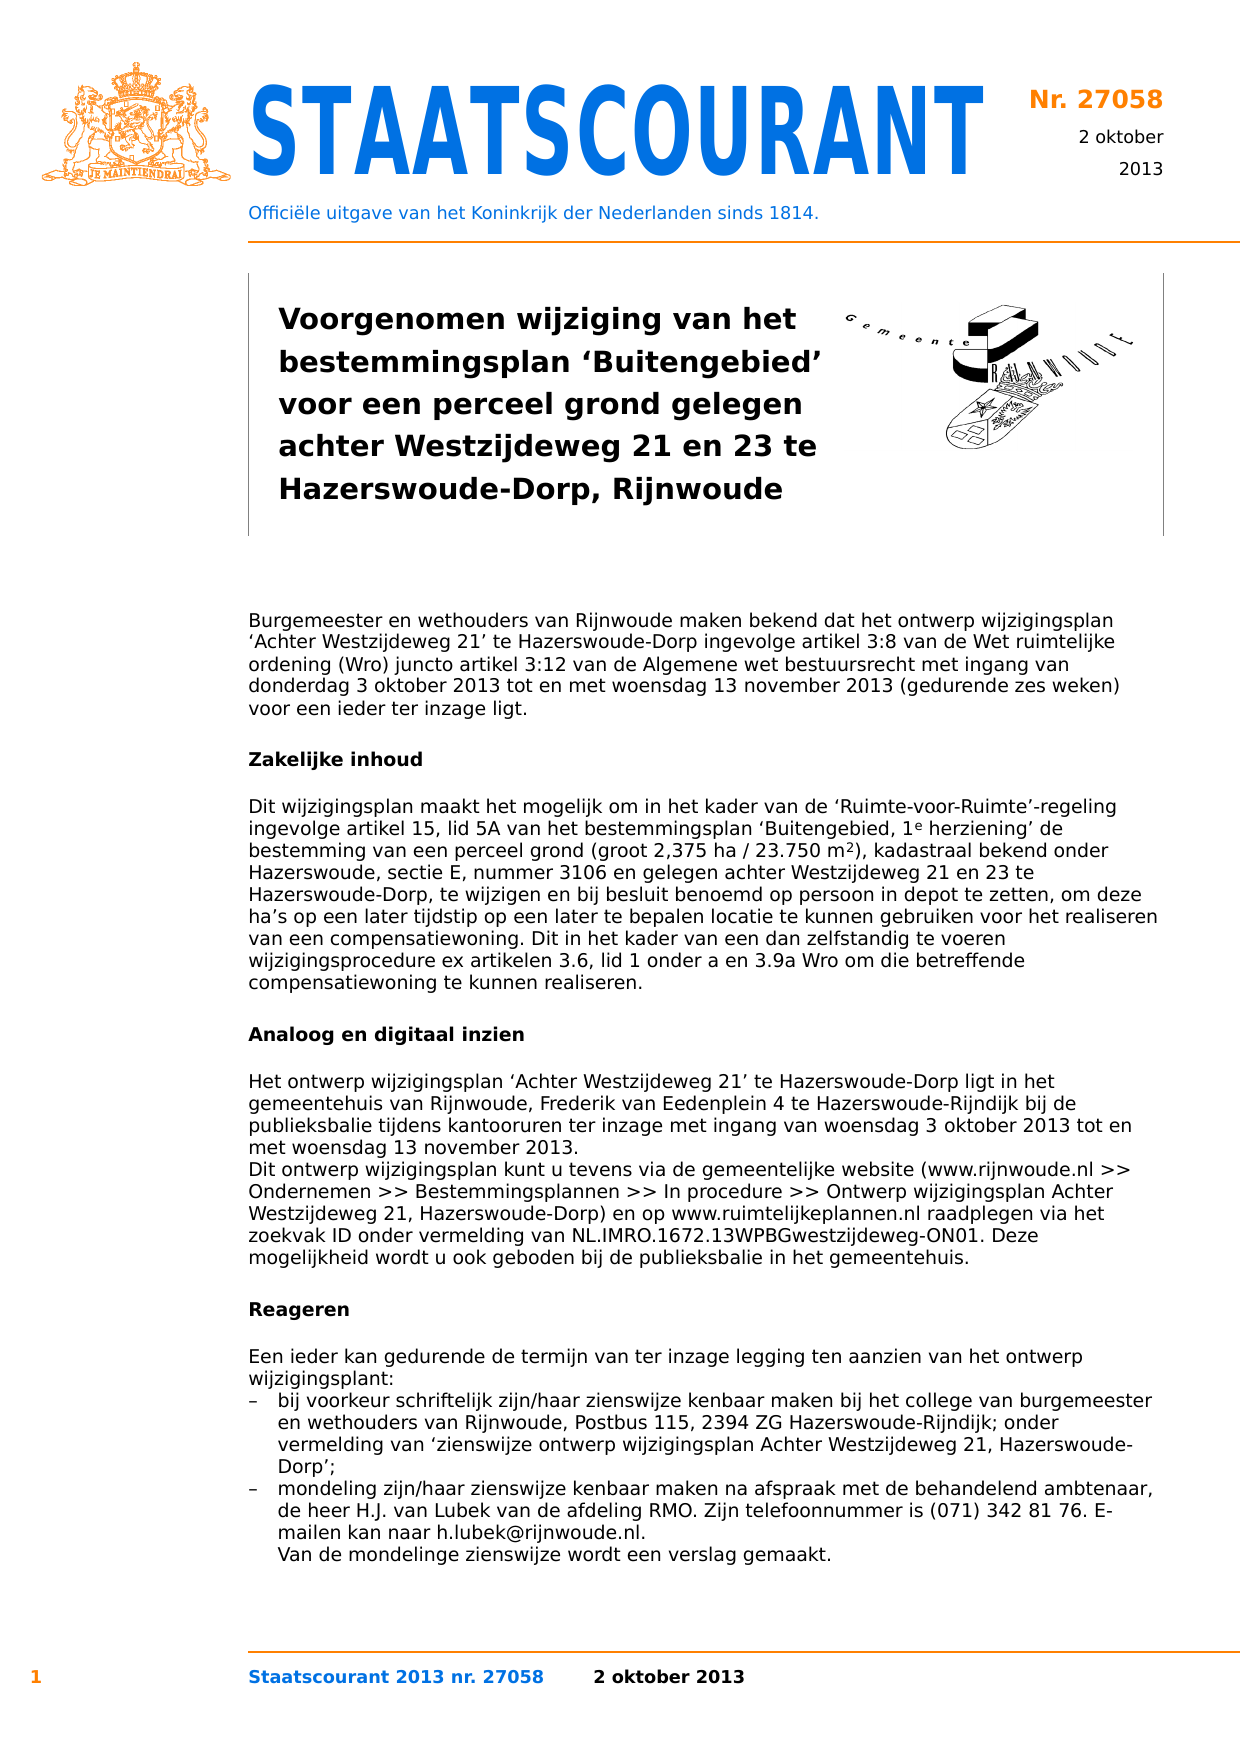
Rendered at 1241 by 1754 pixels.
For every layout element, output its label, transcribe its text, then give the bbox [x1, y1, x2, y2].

text Een ieder kan gedurende de termijn van ter inzage legging ten aanzien van het ontwerp wijzigingsplant: [248, 1346, 1163, 1390]
table_header STAATSCOURANT [248, 62, 998, 203]
text Van de mondelinge zienswijze wordt een verslag gemaakt. [277, 1544, 1163, 1566]
table_header Nr. 27058 [998, 62, 1240, 121]
picture [844, 302, 1134, 451]
table_cell 2 oktober [998, 121, 1240, 153]
text – mondeling zijn/haar zienswijze kenbaar maken na afspraak met de behandelend ambtenaar, de heer H.J. van Lubek van de afdeling RMO. Zijn telefoonnummer is (071) 342 81 76. E-mailen kan naar h.lubek@rijnwoude.nl. [248, 1478, 1163, 1544]
table_cell 2013 [998, 153, 1240, 203]
table_cell Officiële uitgave van het Koninkrijk der Nederlanden sinds 1814. [248, 203, 1240, 241]
text Het ontwerp wijzigingsplan ‘Achter Westzijdeweg 21’ te Hazerswoude-Dorp ligt in het gemeentehuis van Rijnwoude, Frederik van Eedenplein 4 te Hazerswoude-Rijndijk bij de publieksbalie tijdens kantooruren ter inzage met ingang van woensdag 3 oktober 2013 tot en met woensdag 13 november 2013. [248, 1071, 1163, 1159]
table_header [25, 62, 248, 241]
subtitle Voorgenomen wijziging van het bestemmingsplan ‘Buitengebied’ voor een perceel grond gelegen achter Westzijdeweg 21 en 23 te Hazerswoude-Dorp, Rijnwoude [249, 273, 1163, 536]
text – bij voorkeur schriftelijk zijn/haar zienswijze kenbaar maken bij het college van burgemeester en wethouders van Rijnwoude, Postbus 115, 2394 ZG Hazerswoude-Rijndijk; onder vermelding van ‘zienswijze ontwerp wijzigingsplan Achter Westzijdeweg 21, Hazerswoude-Dorp’; [248, 1390, 1163, 1478]
subtitle Zakelijke inhoud [248, 749, 1163, 771]
text Dit wijzigingsplan maakt het mogelijk om in het kader van de ‘Ruimte-voor-Ruimte’-regeling ingevolge artikel 15, lid 5A van het bestemmingsplan ‘Buitengebied, 1e herziening’ de bestemming van een perceel grond (groot 2,375 ha / 23.750 m2), kadastraal bekend onder Hazerswoude, sectie E, nummer 3106 en gelegen achter Westzijdeweg 21 en 23 te Hazerswoude-Dorp, te wijzigen en bij besluit benoemd op persoon in depot te zetten, om deze ha’s op een later tijdstip op een later te bepalen locatie te kunnen gebruiken voor het realiseren van een compensatiewoning. Dit in het kader van een dan zelfstandig te voeren wijzigingsprocedure ex artikelen 3.6, lid 1 onder a en 3.9a Wro om die betreffende compensatiewoning te kunnen realiseren. [248, 796, 1163, 994]
subtitle Reageren [248, 1299, 1163, 1321]
text Dit ontwerp wijzigingsplan kunt u tevens via de gemeentelijke website (www.rijnwoude.nl >> Ondernemen >> Bestemmingsplannen >> In procedure >> Ontwerp wijzigingsplan Achter Westzijdeweg 21, Hazerswoude-Dorp) en op www.ruimtelijkeplannen.nl raadplegen via het zoekvak ID onder vermelding van NL.IMRO.1672.13WPBGwestzijdeweg-ON01. Deze mogelijkheid wordt u ook geboden bij de publieksbalie in het gemeentehuis. [248, 1159, 1163, 1269]
picture [41, 62, 231, 186]
subtitle Analoog en digitaal inzien [248, 1024, 1163, 1046]
text Burgemeester en wethouders van Rijnwoude maken bekend dat het ontwerp wijzigingsplan ‘Achter Westzijdeweg 21’ te Hazerswoude-Dorp ingevolge artikel 3:8 van de Wet ruimtelijke ordening (Wro) juncto artikel 3:12 van de Algemene wet bestuursrecht met ingang van donderdag 3 oktober 2013 tot en met woensdag 13 november 2013 (gedurende zes weken) voor een ieder ter inzage ligt. [248, 609, 1163, 719]
